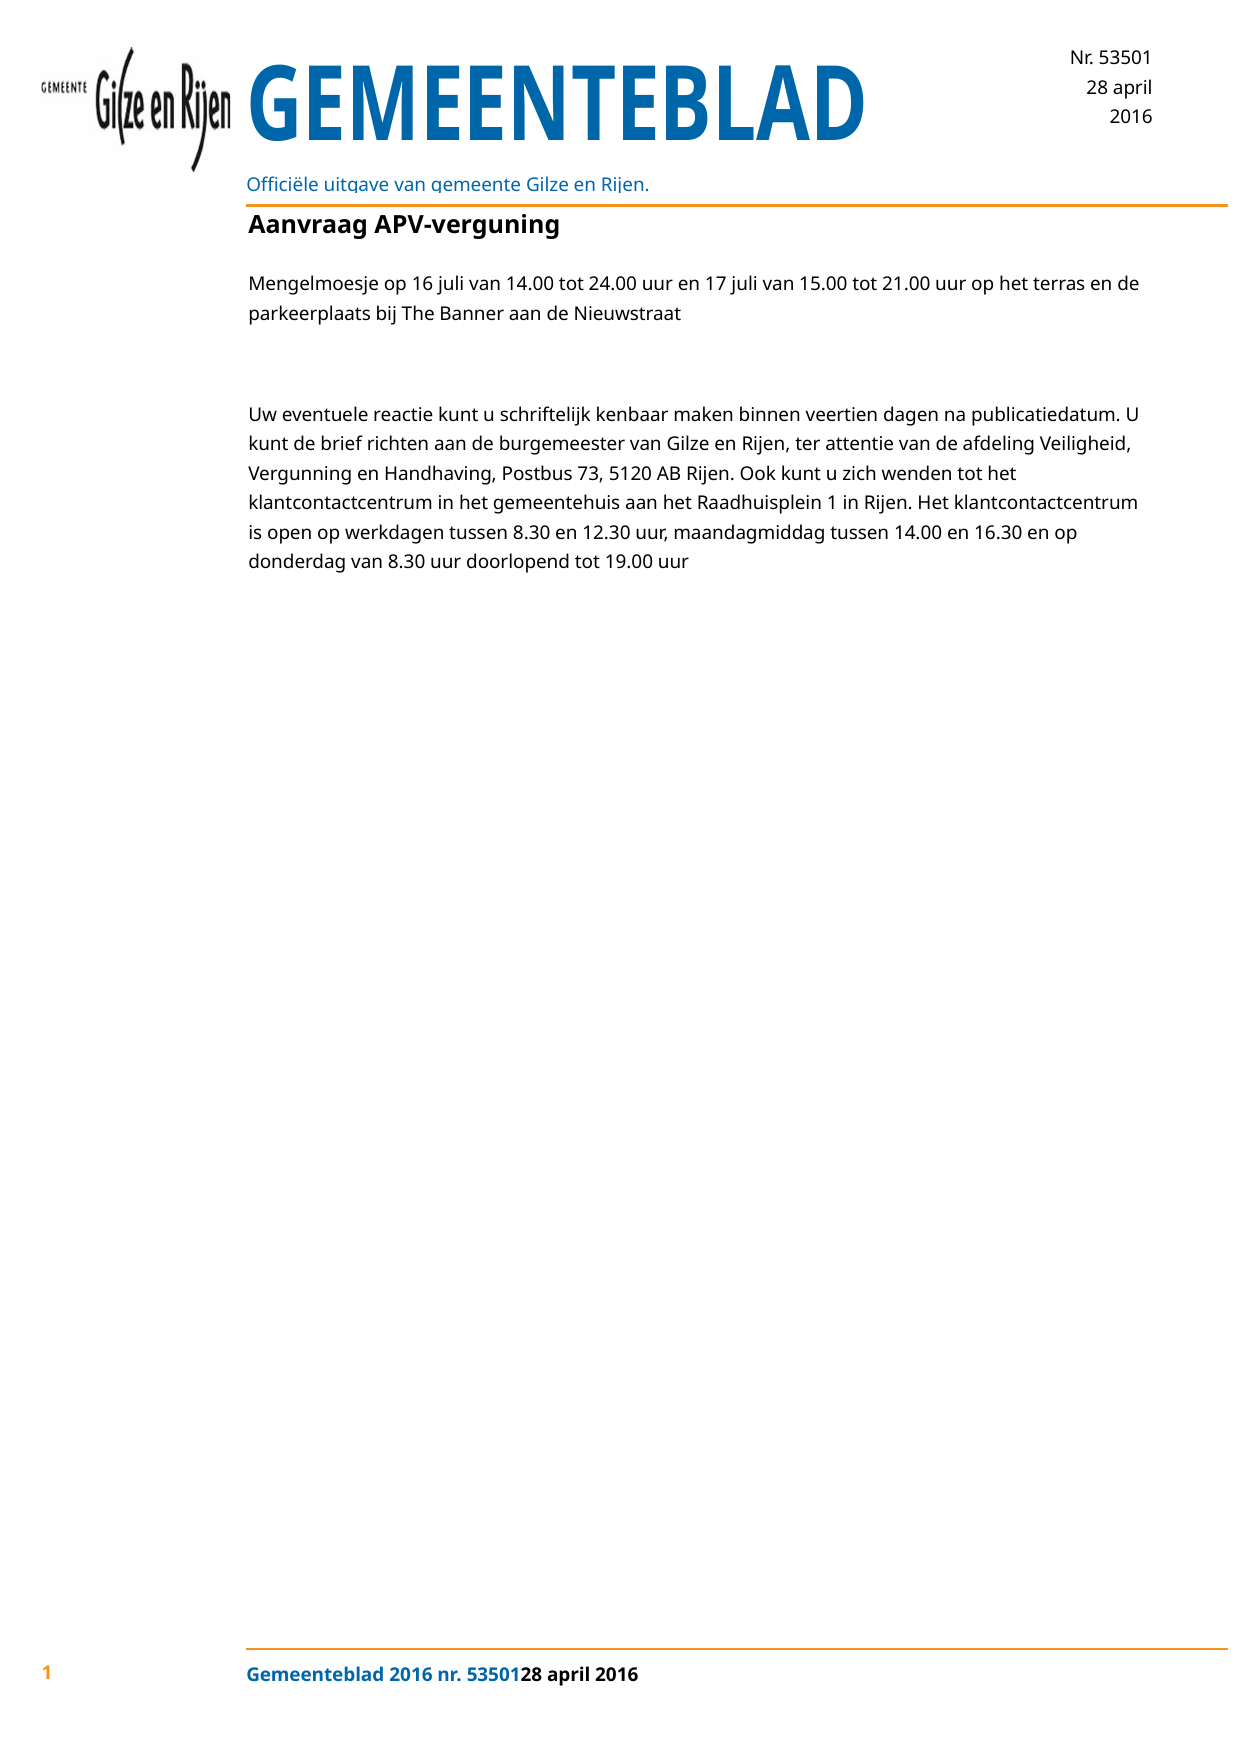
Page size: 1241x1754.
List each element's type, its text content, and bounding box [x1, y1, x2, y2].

text Uw eventuele reactie kunt u schriftelijk kenbaar maken binnen veertien dagen na publicatiedatum. U kunt de brief richten aan de burgemeester van Gilze en Rijen, ter attentie van de afdeling Veiligheid, Vergunning en Handhaving, Postbus 73, 5120 AB Rijen. Ook kunt u zich wenden tot het klantcontactcentrum in het gemeentehuis aan het Raadhuisplein 1 in Rijen. Het klantcontactcentrum is open op werkdagen tussen 8.30 en 12.30 uur, maandagmiddag tussen 14.00 en 16.30 en op donderdag van 8.30 uur doorlopend tot 19.00 uur [248, 401, 1152, 574]
picture [41, 47, 231, 172]
text Aanvraag APV-verguning [248, 207, 1152, 241]
text Mengelmoesje op 16 juli van 14.00 tot 24.00 uur en 17 juli van 15.00 tot 21.00 uur op het terras en de parkeerplaats bij The Banner aan de Nieuwstraat [248, 270, 1152, 326]
